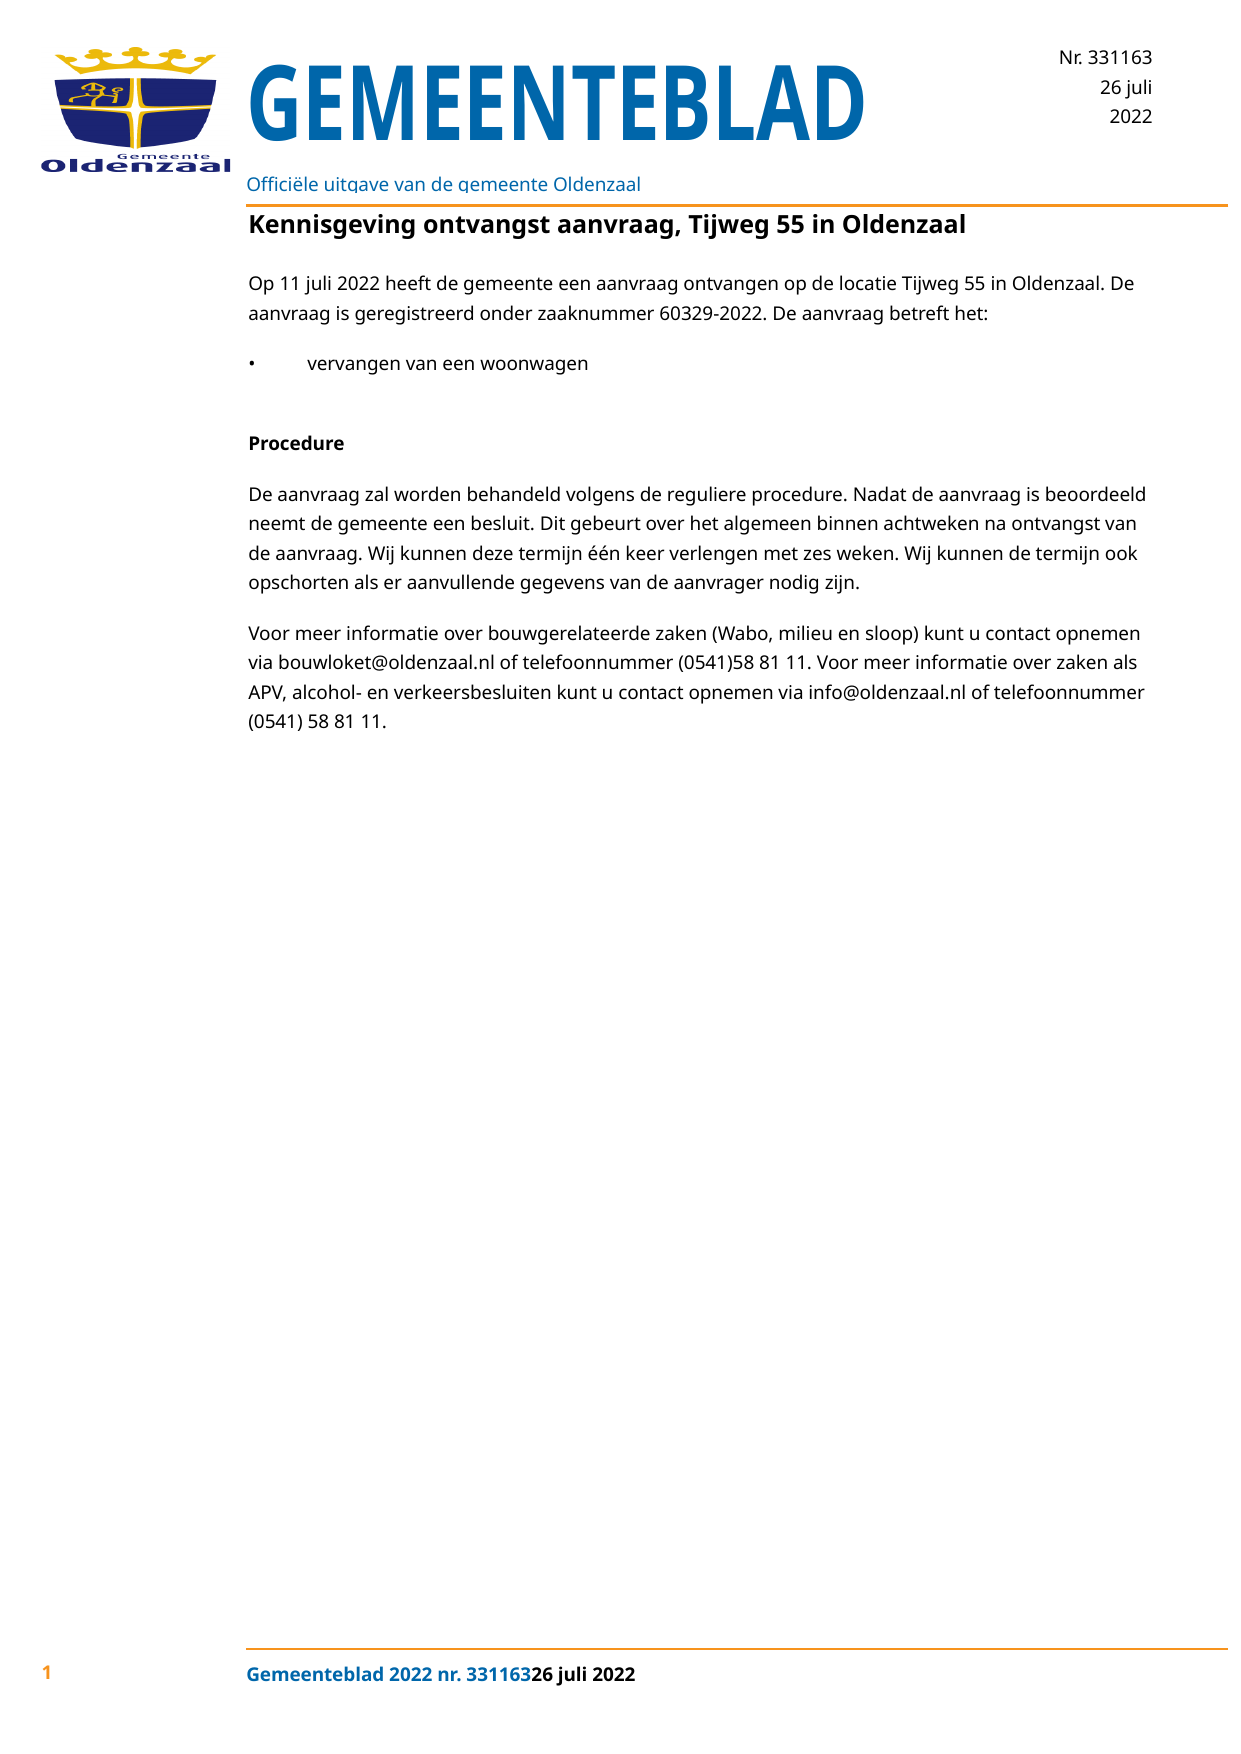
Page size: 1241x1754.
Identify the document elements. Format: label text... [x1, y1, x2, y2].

text Kennisgeving ontvangst aanvraag, Tijweg 55 in Oldenzaal [248, 207, 1152, 241]
list vervangen van een woonwagen [248, 350, 1152, 376]
text Op 11 juli 2022 heeft de gemeente een aanvraag ontvangen op de locatie Tijweg 55 in Oldenzaal. De aanvraag is geregistreerd onder zaaknummer 60329-2022. De aanvraag betreft het: [248, 270, 1152, 326]
text Procedure [248, 430, 1152, 456]
picture [41, 47, 231, 172]
text Voor meer informatie over bouwgerelateerde zaken (Wabo, milieu en sloop) kunt u contact opnemen via bouwloket@oldenzaal.nl of telefoonnummer (0541)58 81 11. Voor meer informatie over zaken als APV, alcohol- en verkeersbesluiten kunt u contact opnemen via info@oldenzaal.nl of telefoonnummer (0541) 58 81 11. [248, 620, 1152, 734]
text De aanvraag zal worden behandeld volgens de reguliere procedure. Nadat de aanvraag is beoordeeld neemt de gemeente een besluit. Dit gebeurt over het algemeen binnen achtweken na ontvangst van de aanvraag. Wij kunnen deze termijn één keer verlengen met zes weken. Wij kunnen de termijn ook opschorten als er aanvullende gegevens van de aanvrager nodig zijn. [248, 481, 1152, 595]
